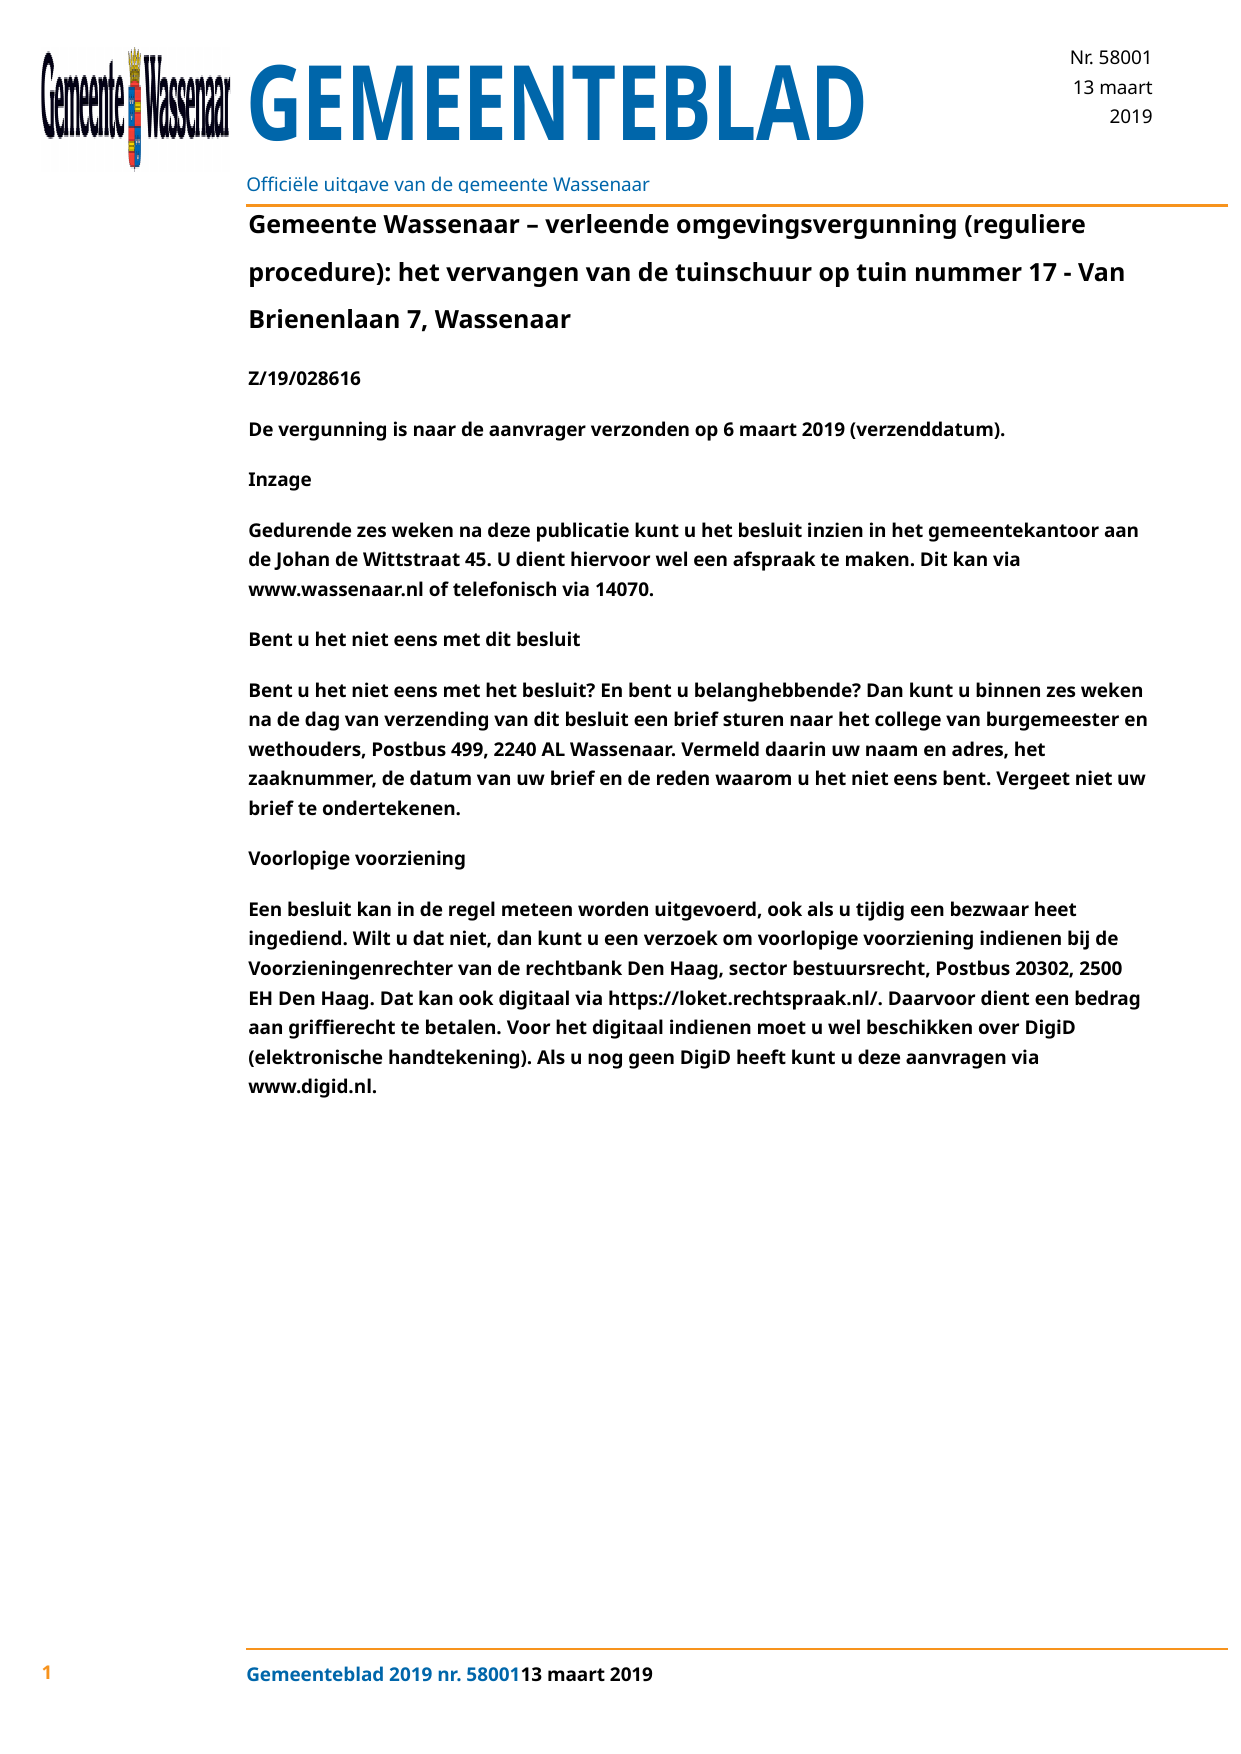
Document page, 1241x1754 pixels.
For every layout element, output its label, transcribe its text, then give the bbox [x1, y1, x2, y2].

text Bent u het niet eens met dit besluit [248, 626, 1152, 652]
text Bent u het niet eens met het besluit? En bent u belanghebbende? Dan kunt u binnen zes weken na de dag van verzending van dit besluit een brief sturen naar het college van burgemeester en wethouders, Postbus 499, 2240 AL Wassenaar. Vermeld daarin uw naam en adres, het zaaknummer, de datum van uw brief en de reden waarom u het niet eens bent. Vergeet niet uw brief te ondertekenen. [248, 677, 1152, 821]
text Gedurende zes weken na deze publicatie kunt u het besluit inzien in het gemeentekantoor aan de Johan de Wittstraat 45. U dient hiervoor wel een afspraak te maken. Dit kan via www.wassenaar.nl of telefonisch via 14070. [248, 517, 1152, 602]
text Een besluit kan in de regel meteen worden uitgevoerd, ook als u tijdig een bezwaar heet ingediend. Wilt u dat niet, dan kunt u een verzoek om voorlopige voorziening indienen bij de Voorzieningenrechter van de rechtbank Den Haag, sector bestuursrecht, Postbus 20302, 2500 EH Den Haag. Dat kan ook digitaal via https://loket.rechtspraak.nl/. Daarvoor dient een bedrag aan griffierecht te betalen. Voor het digitaal indienen moet u wel beschikken over DigiD (elektronische handtekening). Als u nog geen DigiD heeft kunt u deze aanvragen via www.digid.nl. [248, 896, 1152, 1099]
text De vergunning is naar de aanvrager verzonden op 6 maart 2019 (verzenddatum). [248, 416, 1152, 442]
text Z/19/028616 [248, 366, 1152, 391]
text Voorlopige voorziening [248, 846, 1152, 871]
picture [41, 47, 231, 172]
text Gemeente Wassenaar – verleende omgevingsvergunning (reguliere procedure): het vervangen van de tuinschuur op tuin nummer 17 - Van Brienenlaan 7, Wassenaar [248, 207, 1152, 336]
text Inzage [248, 466, 1152, 492]
